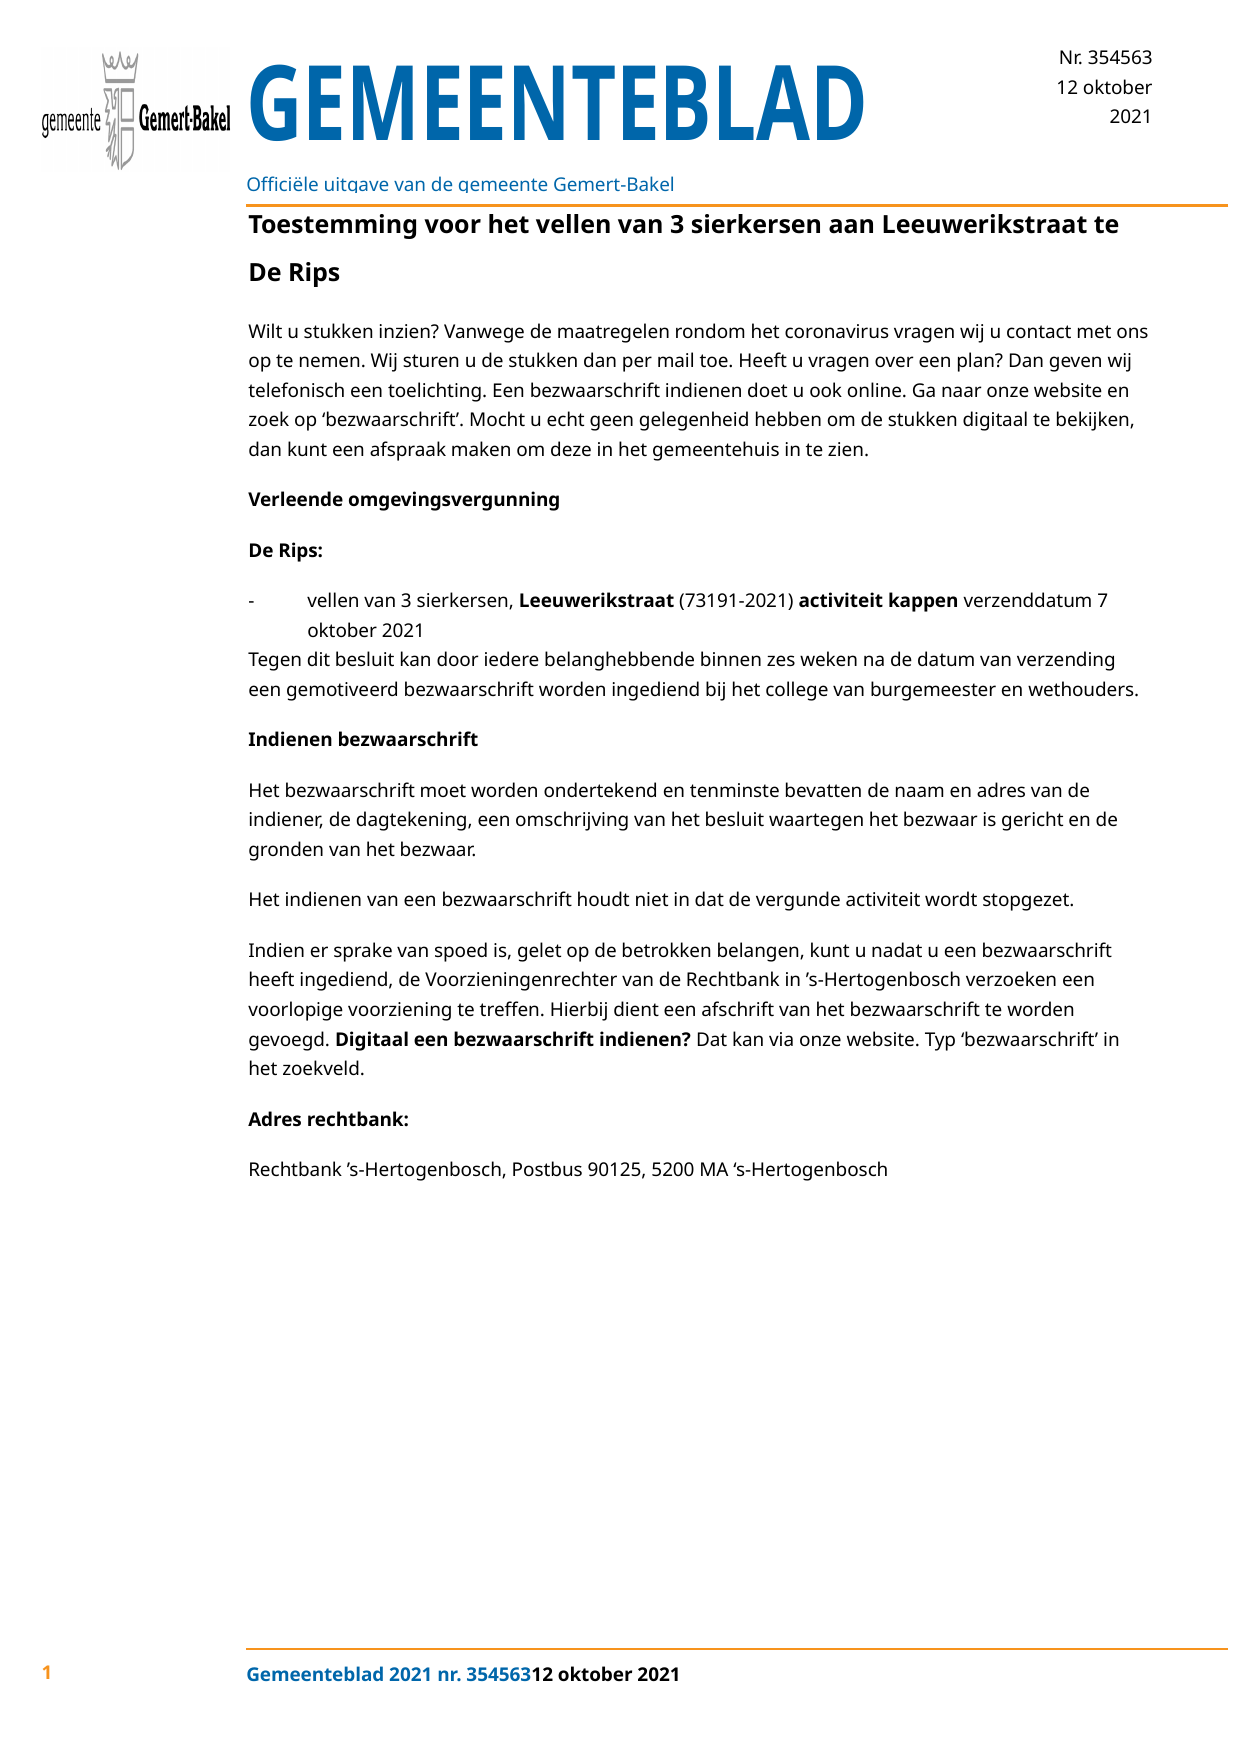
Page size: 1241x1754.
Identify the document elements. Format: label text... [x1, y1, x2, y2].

text Tegen dit besluit kan door iedere belanghebbende binnen zes weken na de datum van verzending een gemotiveerd bezwaarschrift worden ingediend bij het college van burgemeester en wethouders. [248, 647, 1152, 702]
text Het indienen van een bezwaarschrift houdt niet in dat de vergunde activiteit wordt stopgezet. [248, 887, 1152, 912]
text Indien er sprake van spoed is, gelet op de betrokken belangen, kunt u nadat u een bezwaarschrift heeft ingediend, de Voorzieningenrechter van de Rechtbank in ’s-Hertogenbosch verzoeken een voorlopige voorziening te treffen. Hierbij dient een afschrift van het bezwaarschrift te worden gevoegd. Digitaal een bezwaarschrift indienen? Dat kan via onze website. Typ ‘bezwaarschrift’ in het zoekveld. [248, 937, 1152, 1081]
text Wilt u stukken inzien? Vanwege de maatregelen rondom het coronavirus vragen wij u contact met ons op te nemen. Wij sturen u de stukken dan per mail toe. Heeft u vragen over een plan? Dan geven wij telefonisch een toelichting. Een bezwaarschrift indienen doet u ook online. Ga naar onze website en zoek op ‘bezwaarschrift’. Mocht u echt geen gelegenheid hebben om de stukken digitaal te bekijken, dan kunt een afspraak maken om deze in het gemeentehuis in te zien. [248, 318, 1152, 462]
text Indienen bezwaarschrift [248, 727, 1152, 752]
text Rechtbank ’s-Hertogenbosch, Postbus 90125, 5200 MA ‘s-Hertogenbosch [248, 1156, 1152, 1182]
text Verleende omgevingsvergunning [248, 487, 1152, 512]
text Het bezwaarschrift moet worden ondertekend en tenminste bevatten de naam en adres van de indiener, de dagtekening, een omschrijving van het besluit waartegen het bezwaar is gericht en de gronden van het bezwaar. [248, 777, 1152, 862]
text Toestemming voor het vellen van 3 sierkersen aan Leeuwerikstraat te De Rips [248, 207, 1152, 288]
text De Rips: [248, 537, 1152, 563]
picture [41, 47, 231, 172]
text Adres rechtbank: [248, 1106, 1152, 1132]
list vellen van 3 sierkersen, Leeuwerikstraat (73191-2021) activiteit kappen verzenddatum 7 oktober 2021 [248, 587, 1152, 643]
